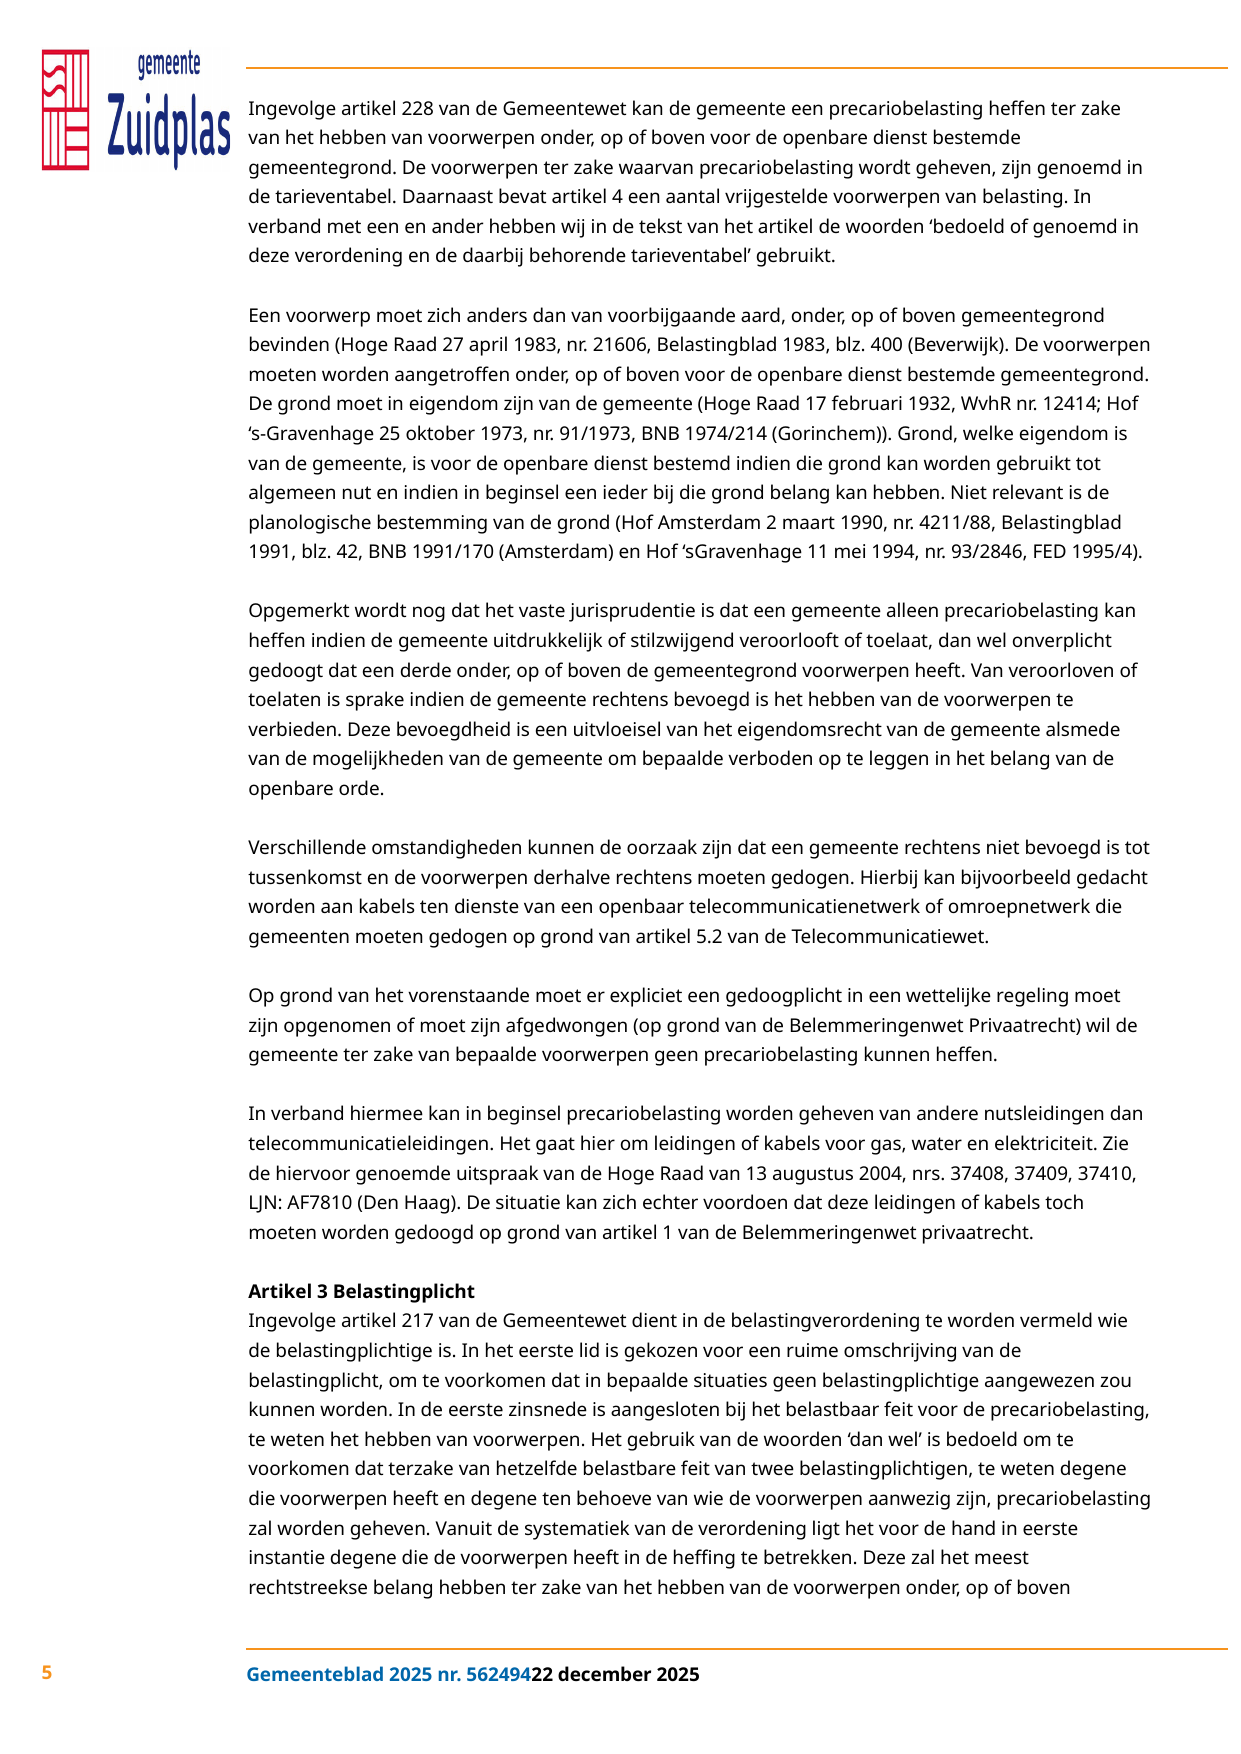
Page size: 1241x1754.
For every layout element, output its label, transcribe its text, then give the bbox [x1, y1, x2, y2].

text In verband hiermee kan in beginsel precariobelasting worden geheven van andere nutsleidingen dan telecommunicatieleidingen. Het gaat hier om leidingen of kabels voor gas, water en elektriciteit. Zie de hiervoor genoemde uitspraak van de Hoge Raad van 13 augustus 2004, nrs. 37408, 37409, 37410, LJN: AF7810 (Den Haag). De situatie kan zich echter voordoen dat deze leidingen of kabels toch moeten worden gedoogd op grond van artikel 1 van de Belemmeringenwet privaatrecht. [248, 1101, 1152, 1245]
picture [41, 47, 231, 172]
text Verschillende omstandigheden kunnen de oorzaak zijn dat een gemeente rechtens niet bevoegd is tot tussenkomst en de voorwerpen derhalve rechtens moeten gedogen. Hierbij kan bijvoorbeeld gedacht worden aan kabels ten dienste van een openbaar telecommunicatienetwerk of omroepnetwerk die gemeenten moeten gedogen op grond van artikel 5.2 van de Telecommunicatiewet. [248, 834, 1152, 949]
text Op grond van het vorenstaande moet er expliciet een gedoogplicht in een wettelijke regeling moet zijn opgenomen of moet zijn afgedwongen (op grond van de Belemmeringenwet Privaatrecht) wil de gemeente ter zake van bepaalde voorwerpen geen precariobelasting kunnen heffen. [248, 982, 1152, 1067]
text Ingevolge artikel 228 van de Gemeentewet kan de gemeente een precariobelasting heffen ter zake van het hebben van voorwerpen onder, op of boven voor de openbare dienst bestemde gemeentegrond. De voorwerpen ter zake waarvan precariobelasting wordt geheven, zijn genoemd in de tarieventabel. Daarnaast bevat artikel 4 een aantal vrijgestelde voorwerpen van belasting. In verband met een en ander hebben wij in de tekst van het artikel de woorden ‘bedoeld of genoemd in deze verordening en de daarbij behorende tarieventabel’ gebruikt. [248, 95, 1152, 268]
text Ingevolge artikel 217 van de Gemeentewet dient in de belastingverordening te worden vermeld wie de belastingplichtige is. In het eerste lid is gekozen voor een ruime omschrijving van de belastingplicht, om te voorkomen dat in bepaalde situaties geen belastingplichtige aangewezen zou kunnen worden. In de eerste zinsnede is aangesloten bij het belastbaar feit voor de precariobelasting, te weten het hebben van voorwerpen. Het gebruik van de woorden ‘dan wel’ is bedoeld om te voorkomen dat terzake van hetzelfde belastbare feit van twee belastingplichtigen, te weten degene die voorwerpen heeft en degene ten behoeve van wie de voorwerpen aanwezig zijn, precariobelasting zal worden geheven. Vanuit de systematiek van de verordening ligt het voor de hand in eerste instantie degene die de voorwerpen heeft in de heffing te betrekken. Deze zal het meest rechtstreekse belang hebben ter zake van het hebben van de voorwerpen onder, op of boven [248, 1308, 1152, 1600]
text Opgemerkt wordt nog dat het vaste jurisprudentie is dat een gemeente alleen precariobelasting kan heffen indien de gemeente uitdrukkelijk of stilzwijgend veroorlooft of toelaat, dan wel onverplicht gedoogt dat een derde onder, op of boven de gemeentegrond voorwerpen heeft. Van veroorloven of toelaten is sprake indien de gemeente rechtens bevoegd is het hebben van de voorwerpen te verbieden. Deze bevoegdheid is een uitvloeisel van het eigendomsrecht van de gemeente alsmede van de mogelijkheden van de gemeente om bepaalde verboden op te leggen in het belang van de openbare orde. [248, 598, 1152, 801]
text Artikel 3 Belastingplicht [248, 1278, 1152, 1304]
text Een voorwerp moet zich anders dan van voorbijgaande aard, onder, op of boven gemeentegrond bevinden (Hoge Raad 27 april 1983, nr. 21606, Belastingblad 1983, blz. 400 (Beverwijk). De voorwerpen moeten worden aangetroffen onder, op of boven voor de openbare dienst bestemde gemeentegrond. De grond moet in eigendom zijn van de gemeente (Hoge Raad 17 februari 1932, WvhR nr. 12414; Hof ‘s-Gravenhage 25 oktober 1973, nr. 91/1973, BNB 1974/214 (Gorinchem)). Grond, welke eigendom is van de gemeente, is voor de openbare dienst bestemd indien die grond kan worden gebruikt tot algemeen nut en indien in beginsel een ieder bij die grond belang kan hebben. Niet relevant is de planologische bestemming van de grond (Hof Amsterdam 2 maart 1990, nr. 4211/88, Belastingblad 1991, blz. 42, BNB 1991/170 (Amsterdam) en Hof ‘sGravenhage 11 mei 1994, nr. 93/2846, FED 1995/4). [248, 302, 1152, 564]
